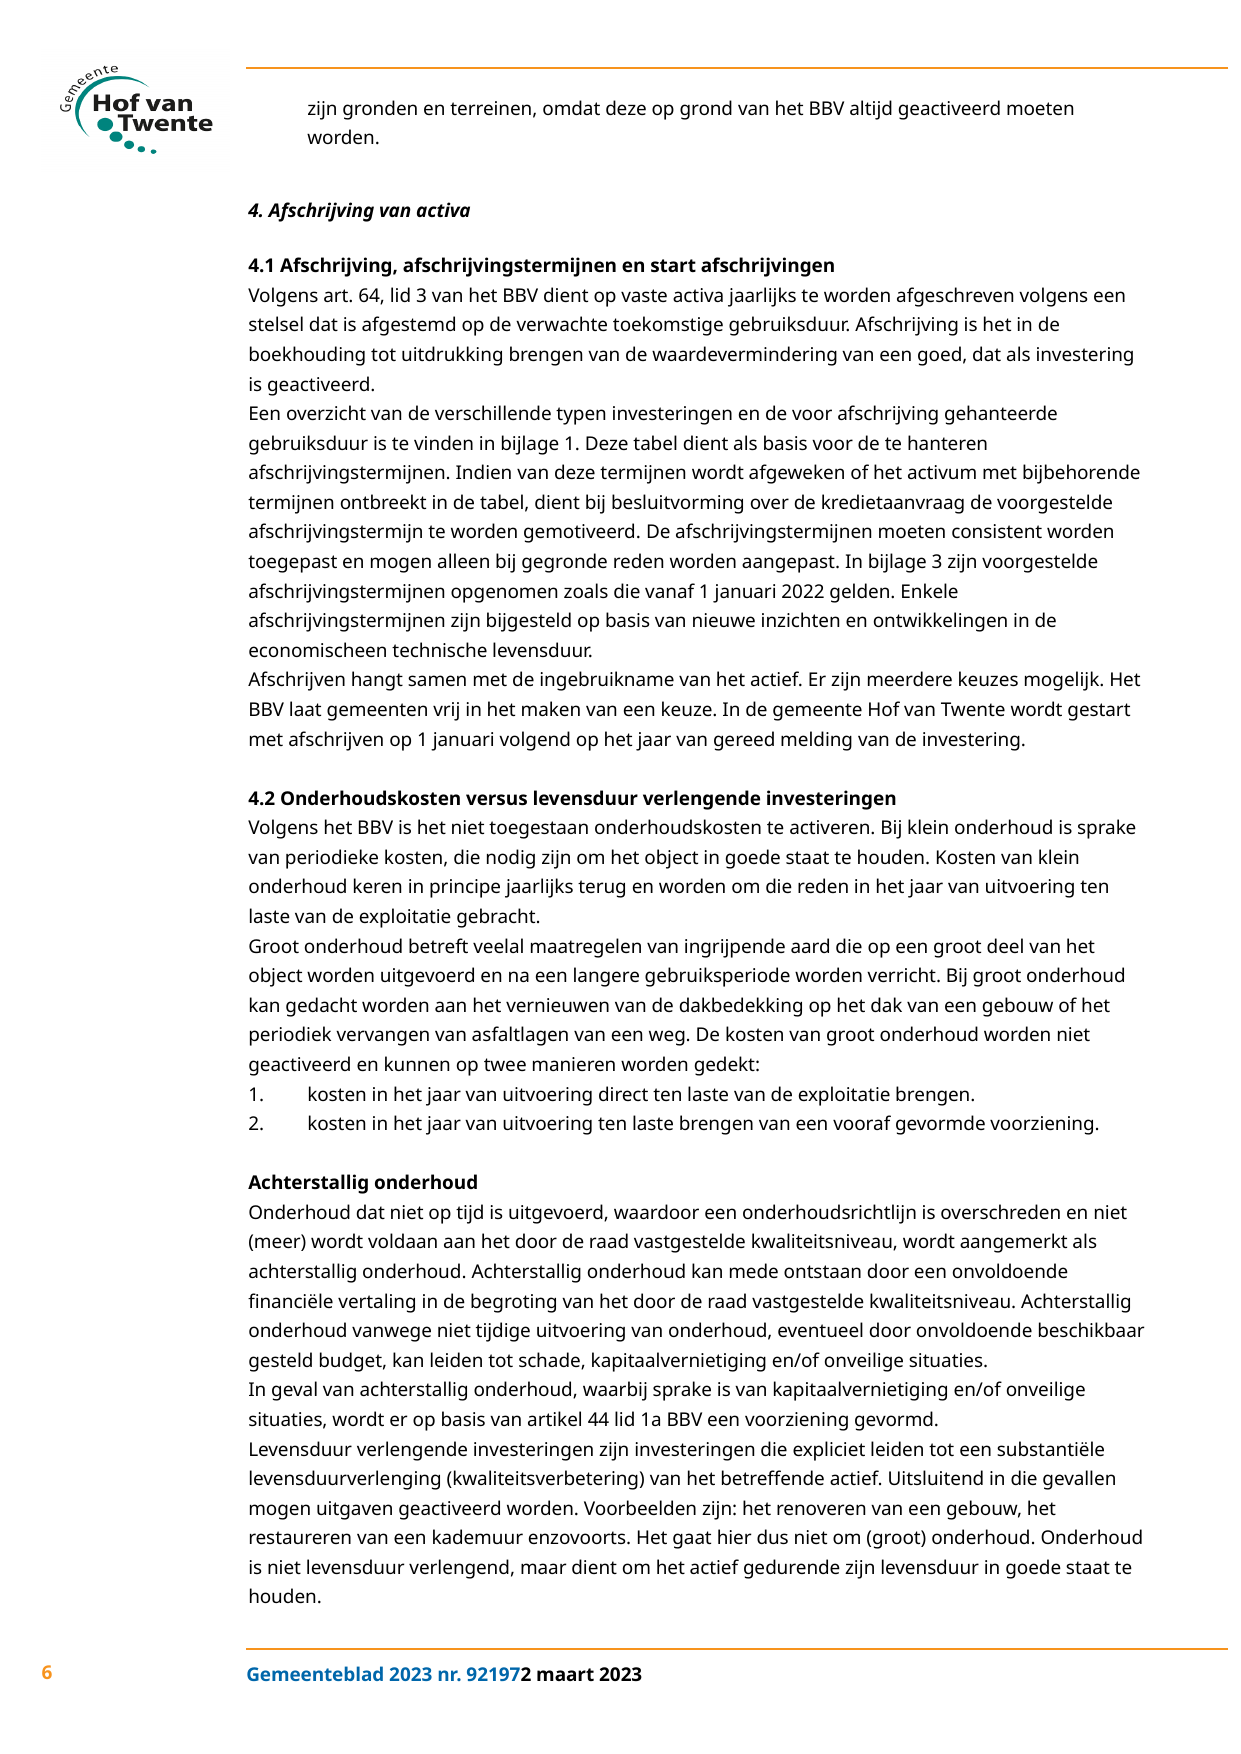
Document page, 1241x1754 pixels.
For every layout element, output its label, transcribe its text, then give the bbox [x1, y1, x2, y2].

picture [41, 47, 231, 172]
list kosten in het jaar van uitvoering direct ten laste van de exploitatie brengen. [248, 1081, 1152, 1106]
text Een overzicht van de verschillende typen investeringen en de voor afschrijving gehanteerde gebruiksduur is te vinden in bijlage 1. Deze tabel dient als basis voor de te hanteren afschrijvingstermijnen. Indien van deze termijnen wordt afgeweken of het activum met bijbehorende termijnen ontbreekt in de tabel, dient bij besluitvorming over de kredietaanvraag de voorgestelde afschrijvingstermijn te worden gemotiveerd. De afschrijvingstermijnen moeten consistent worden toegepast en mogen alleen bij gegronde reden worden aangepast. In bijlage 3 zijn voorgestelde afschrijvingstermijnen opgenomen zoals die vanaf 1 januari 2022 gelden. Enkele afschrijvingstermijnen zijn bijgesteld op basis van nieuwe inzichten en ontwikkelingen in de economischeen technische levensduur. [248, 400, 1152, 663]
text 4.2 Onderhoudskosten versus levensduur verlengende investeringen [248, 785, 1152, 811]
text Achterstallig onderhoud [248, 1169, 1152, 1195]
text 4.1 Afschrijving, afschrijvingstermijnen en start afschrijvingen [248, 252, 1152, 278]
text Volgens het BBV is het niet toegestaan onderhoudskosten te activeren. Bij klein onderhoud is sprake van periodieke kosten, die nodig zijn om het object in goede staat te houden. Kosten van klein onderhoud keren in principe jaarlijks terug en worden om die reden in het jaar van uitvoering ten laste van de exploitatie gebracht. [248, 814, 1152, 929]
text Afschrijven hangt samen met de ingebruikname van het actief. Er zijn meerdere keuzes mogelijk. Het BBV laat gemeenten vrij in het maken van een keuze. In de gemeente Hof van Twente wordt gestart met afschrijven op 1 januari volgend op het jaar van gereed melding van de investering. [248, 667, 1152, 751]
list zijn gronden en terreinen, omdat deze op grond van het BBV altijd geactiveerd moeten worden. [248, 95, 1152, 150]
text Groot onderhoud betreft veelal maatregelen van ingrijpende aard die op een groot deel van het object worden uitgevoerd en na een langere gebruiksperiode worden verricht. Bij groot onderhoud kan gedacht worden aan het vernieuwen van de dakbedekking op het dak van een gebouw of het periodiek vervangen van asfaltlagen van een weg. De kosten van groot onderhoud worden niet geactiveerd en kunnen op twee manieren worden gedekt: [248, 933, 1152, 1077]
text 4. Afschrijving van activa [248, 197, 1152, 223]
text Onderhoud dat niet op tijd is uitgevoerd, waardoor een onderhoudsrichtlijn is overschreden en niet (meer) wordt voldaan aan het door de raad vastgestelde kwaliteitsniveau, wordt aangemerkt als achterstallig onderhoud. Achterstallig onderhoud kan mede ontstaan door een onvoldoende financiële vertaling in de begroting van het door de raad vastgestelde kwaliteitsniveau. Achterstallig onderhoud vanwege niet tijdige uitvoering van onderhoud, eventueel door onvoldoende beschikbaar gesteld budget, kan leiden tot schade, kapitaalvernietiging en/of onveilige situaties. [248, 1199, 1152, 1373]
text Levensduur verlengende investeringen zijn investeringen die expliciet leiden tot een substantiële levensduurverlenging (kwaliteitsverbetering) van het betreffende actief. Uitsluitend in die gevallen mogen uitgaven geactiveerd worden. Voorbeelden zijn: het renoveren van een gebouw, het restaureren van een kademuur enzovoorts. Het gaat hier dus niet om (groot) onderhoud. Onderhoud is niet levensduur verlengend, maar dient om het actief gedurende zijn levensduur in goede staat te houden. [248, 1436, 1152, 1609]
list kosten in het jaar van uitvoering ten laste brengen van een vooraf gevormde voorziening. [248, 1110, 1152, 1136]
text Volgens art. 64, lid 3 van het BBV dient op vaste activa jaarlijks te worden afgeschreven volgens een stelsel dat is afgestemd op de verwachte toekomstige gebruiksduur. Afschrijving is het in de boekhouding tot uitdrukking brengen van de waardevermindering van een goed, dat als investering is geactiveerd. [248, 282, 1152, 396]
text In geval van achterstallig onderhoud, waarbij sprake is van kapitaalvernietiging en/of onveilige situaties, wordt er op basis van artikel 44 lid 1a BBV een voorziening gevormd. [248, 1377, 1152, 1432]
